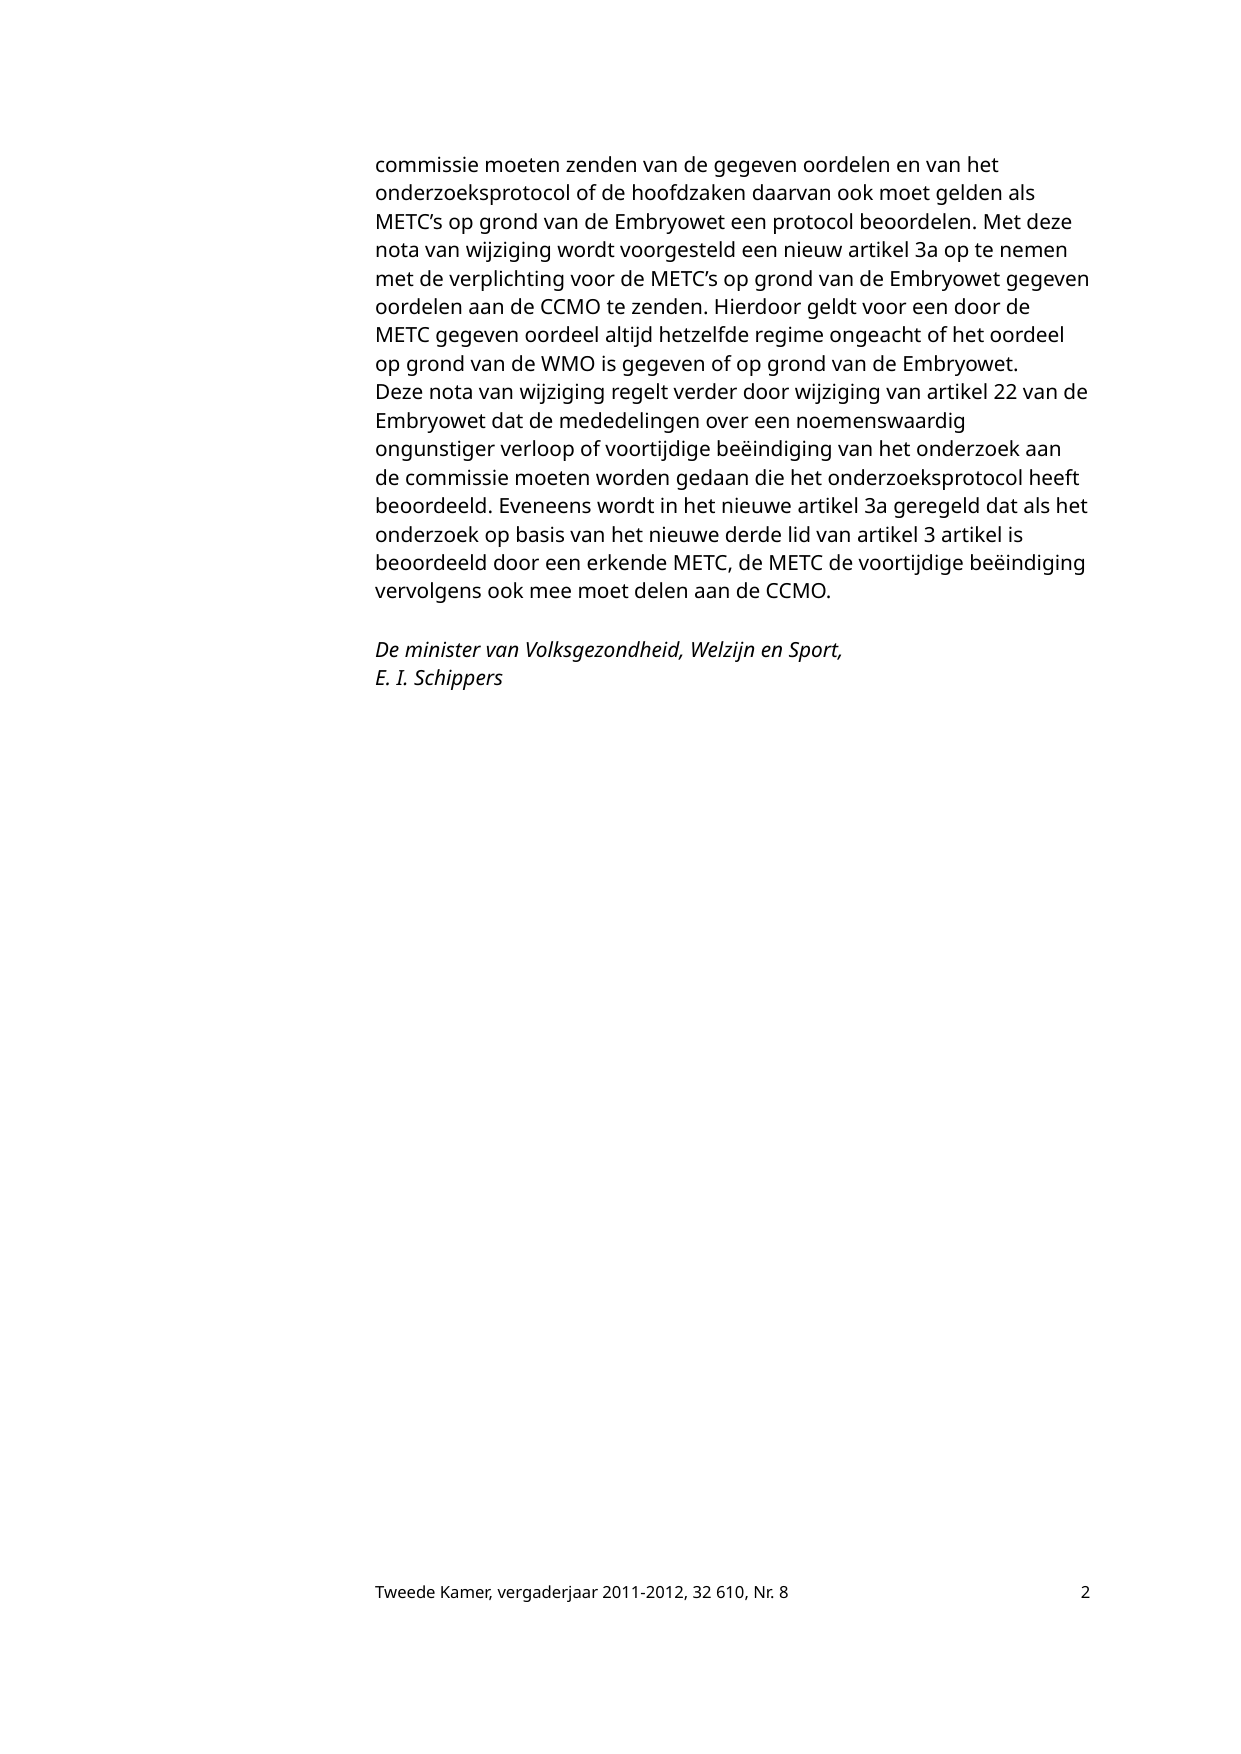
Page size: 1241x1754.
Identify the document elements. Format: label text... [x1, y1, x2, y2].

text De minister van Volksgezondheid, Welzijn en Sport, [375, 635, 1090, 663]
text E. I. Schippers [375, 663, 1090, 692]
text Deze nota van wijziging regelt verder door wijziging van artikel 22 van de Embryowet dat de mededelingen over een noemenswaardig ongunstiger verloop of voortijdige beëindiging van het onderzoek aan de commissie moeten worden gedaan die het onderzoeksprotocol heeft beoordeeld. Eveneens wordt in het nieuwe artikel 3a geregeld dat als het onderzoek op basis van het nieuwe derde lid van artikel 3 artikel is beoordeeld door een erkende METC, de METC de voortijdige beëindiging vervolgens ook mee moet delen aan de CCMO. [375, 377, 1090, 605]
text commissie moeten zenden van de gegeven oordelen en van het onderzoeksprotocol of de hoofdzaken daarvan ook moet gelden als METC’s op grond van de Embryowet een protocol beoordelen. Met deze nota van wijziging wordt voorgesteld een nieuw artikel 3a op te nemen met de verplichting voor de METC’s op grond van de Embryowet gegeven oordelen aan de CCMO te zenden. Hierdoor geldt voor een door de METC gegeven oordeel altijd hetzelfde regime ongeacht of het oordeel op grond van de WMO is gegeven of op grond van de Embryowet. [375, 150, 1090, 377]
